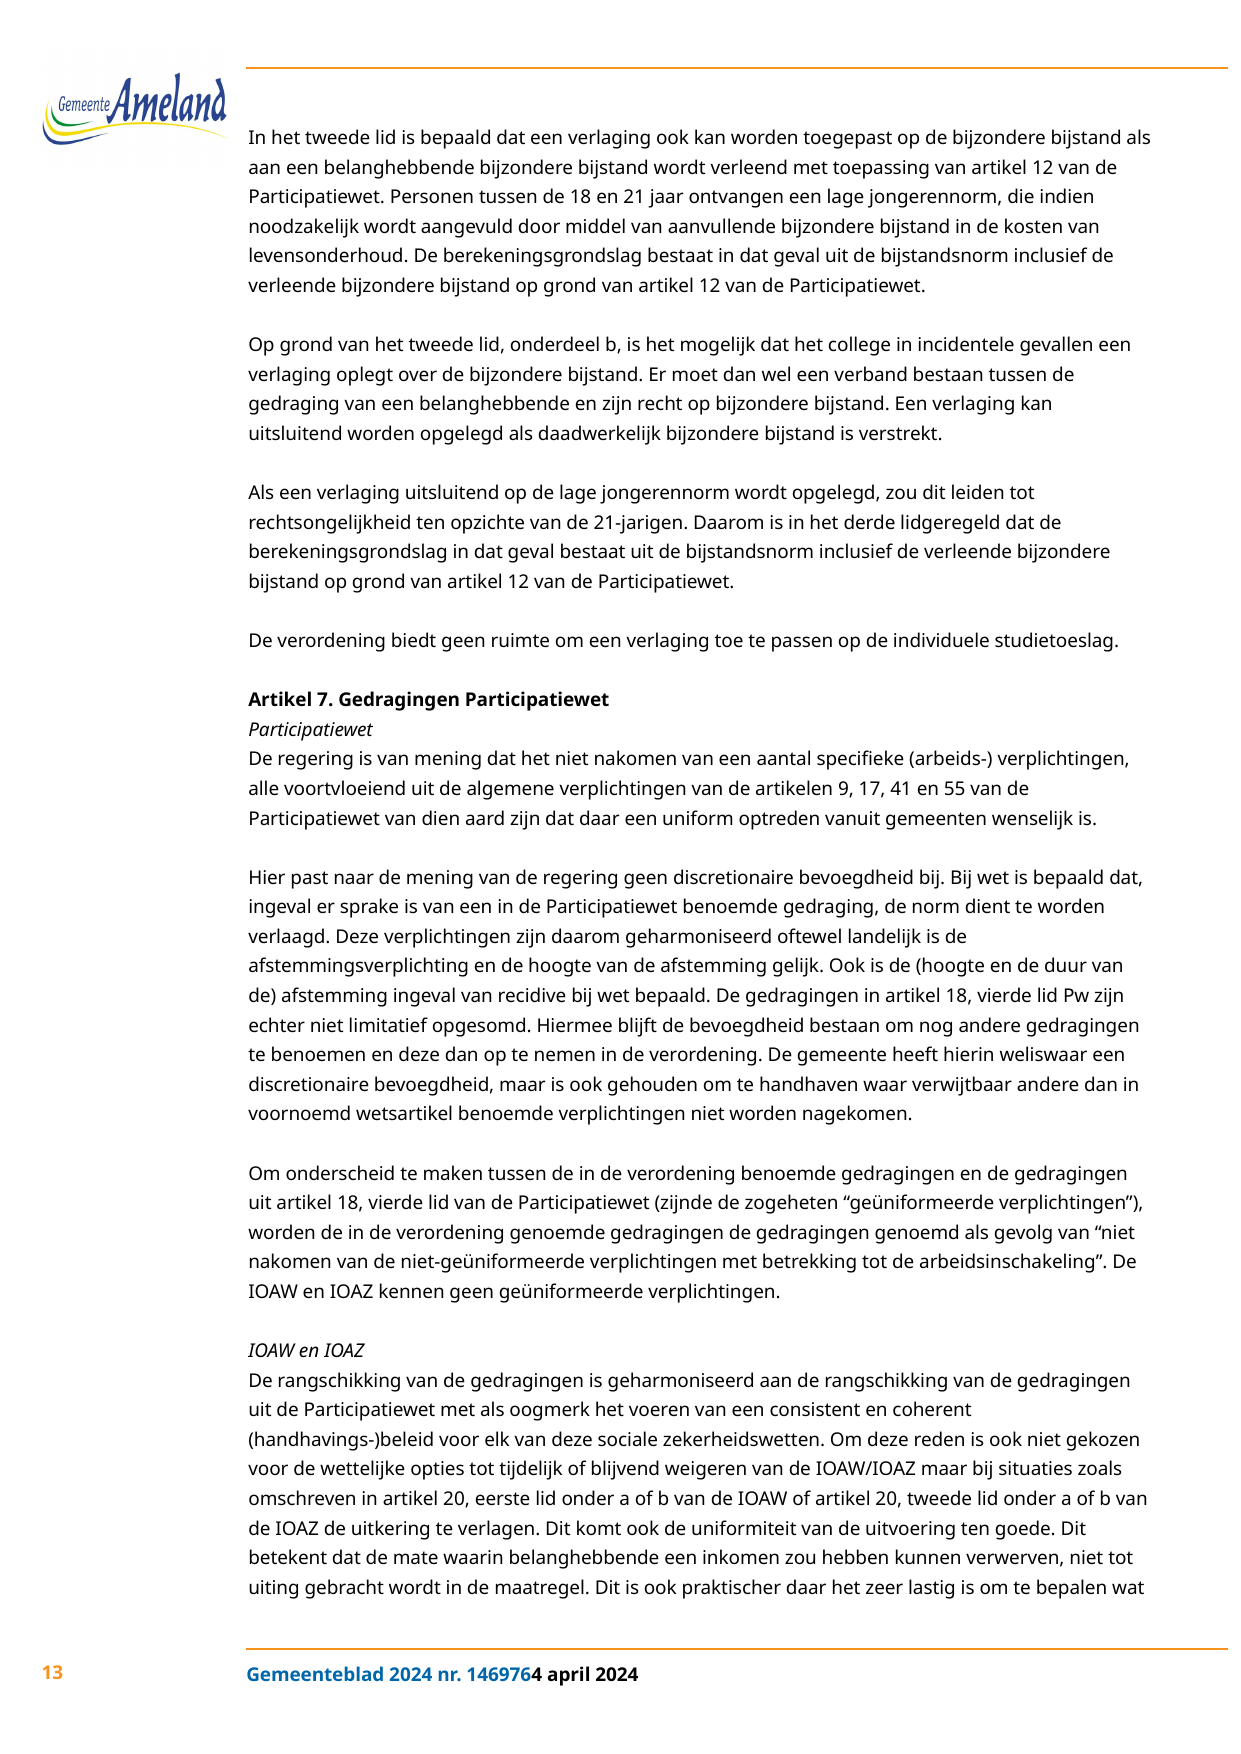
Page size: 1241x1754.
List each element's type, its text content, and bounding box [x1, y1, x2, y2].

text De regering is van mening dat het niet nakomen van een aantal specifieke (arbeids-) verplichtingen, alle voortvloeiend uit de algemene verplichtingen van de artikelen 9, 17, 41 en 55 van de Participatiewet van dien aard zijn dat daar een uniform optreden vanuit gemeenten wenselijk is. [248, 746, 1152, 831]
text Hier past naar de mening van de regering geen discretionaire bevoegdheid bij. Bij wet is bepaald dat, ingeval er sprake is van een in de Participatiewet benoemde gedraging, de norm dient te worden verlaagd. Deze verplichtingen zijn daarom geharmoniseerd oftewel landelijk is de afstemmingsverplichting en de hoogte van de afstemming gelijk. Ook is de (hoogte en de duur van de) afstemming ingeval van recidive bij wet bepaald. De gedragingen in artikel 18, vierde lid Pw zijn echter niet limitatief opgesomd. Hiermee blijft de bevoegdheid bestaan om nog andere gedragingen te benoemen en deze dan op te nemen in de verordening. De gemeente heeft hierin weliswaar een discretionaire bevoegdheid, maar is ook gehouden om te handhaven waar verwijtbaar andere dan in voornoemd wetsartikel benoemde verplichtingen niet worden nagekomen. [248, 864, 1152, 1126]
text Om onderscheid te maken tussen de in de verordening benoemde gedragingen en de gedragingen uit artikel 18, vierde lid van de Participatiewet (zijnde de zogeheten “geüniformeerde verplichtingen”), worden de in de verordening genoemde gedragingen de gedragingen genoemd als gevolg van “niet nakomen van de niet-geüniformeerde verplichtingen met betrekking tot de arbeidsinschakeling”. De IOAW en IOAZ kennen geen geüniformeerde verplichtingen. [248, 1160, 1152, 1304]
text Artikel 7. Gedragingen Participatiewet [248, 686, 1152, 712]
text De verordening biedt geen ruimte om een verlaging toe te passen op de individuele studietoeslag. [248, 627, 1152, 653]
text Participatiewet [248, 716, 1152, 742]
picture [41, 47, 231, 172]
text De rangschikking van de gedragingen is geharmoniseerd aan de rangschikking van de gedragingen uit de Participatiewet met als oogmerk het voeren van een consistent en coherent (handhavings-)beleid voor elk van deze sociale zekerheidswetten. Om deze reden is ook niet gekozen voor de wettelijke opties tot tijdelijk of blijvend weigeren van de IOAW/IOAZ maar bij situaties zoals omschreven in artikel 20, eerste lid onder a of b van de IOAW of artikel 20, tweede lid onder a of b van de IOAZ de uitkering te verlagen. Dit komt ook de uniformiteit van de uitvoering ten goede. Dit betekent dat de mate waarin belanghebbende een inkomen zou hebben kunnen verwerven, niet tot uiting gebracht wordt in de maatregel. Dit is ook praktischer daar het zeer lastig is om te bepalen wat [248, 1367, 1152, 1600]
text In het tweede lid is bepaald dat een verlaging ook kan worden toegepast op de bijzondere bijstand als aan een belanghebbende bijzondere bijstand wordt verleend met toepassing van artikel 12 van de Participatiewet. Personen tussen de 18 en 21 jaar ontvangen een lage jongerennorm, die indien noodzakelijk wordt aangevuld door middel van aanvullende bijzondere bijstand in de kosten van levensonderhoud. De berekeningsgrondslag bestaat in dat geval uit de bijstandsnorm inclusief de verleende bijzondere bijstand op grond van artikel 12 van de Participatiewet. [248, 124, 1152, 298]
text Op grond van het tweede lid, onderdeel b, is het mogelijk dat het college in incidentele gevallen een verlaging oplegt over de bijzondere bijstand. Er moet dan wel een verband bestaan tussen de gedraging van een belanghebbende en zijn recht op bijzondere bijstand. Een verlaging kan uitsluitend worden opgelegd als daadwerkelijk bijzondere bijstand is verstrekt. [248, 331, 1152, 446]
text Als een verlaging uitsluitend op de lage jongerennorm wordt opgelegd, zou dit leiden tot rechtsongelijkheid ten opzichte van de 21-jarigen. Daarom is in het derde lidgeregeld dat de berekeningsgrondslag in dat geval bestaat uit de bijstandsnorm inclusief de verleende bijzondere bijstand op grond van artikel 12 van de Participatiewet. [248, 479, 1152, 594]
text IOAW en IOAZ [248, 1337, 1152, 1363]
